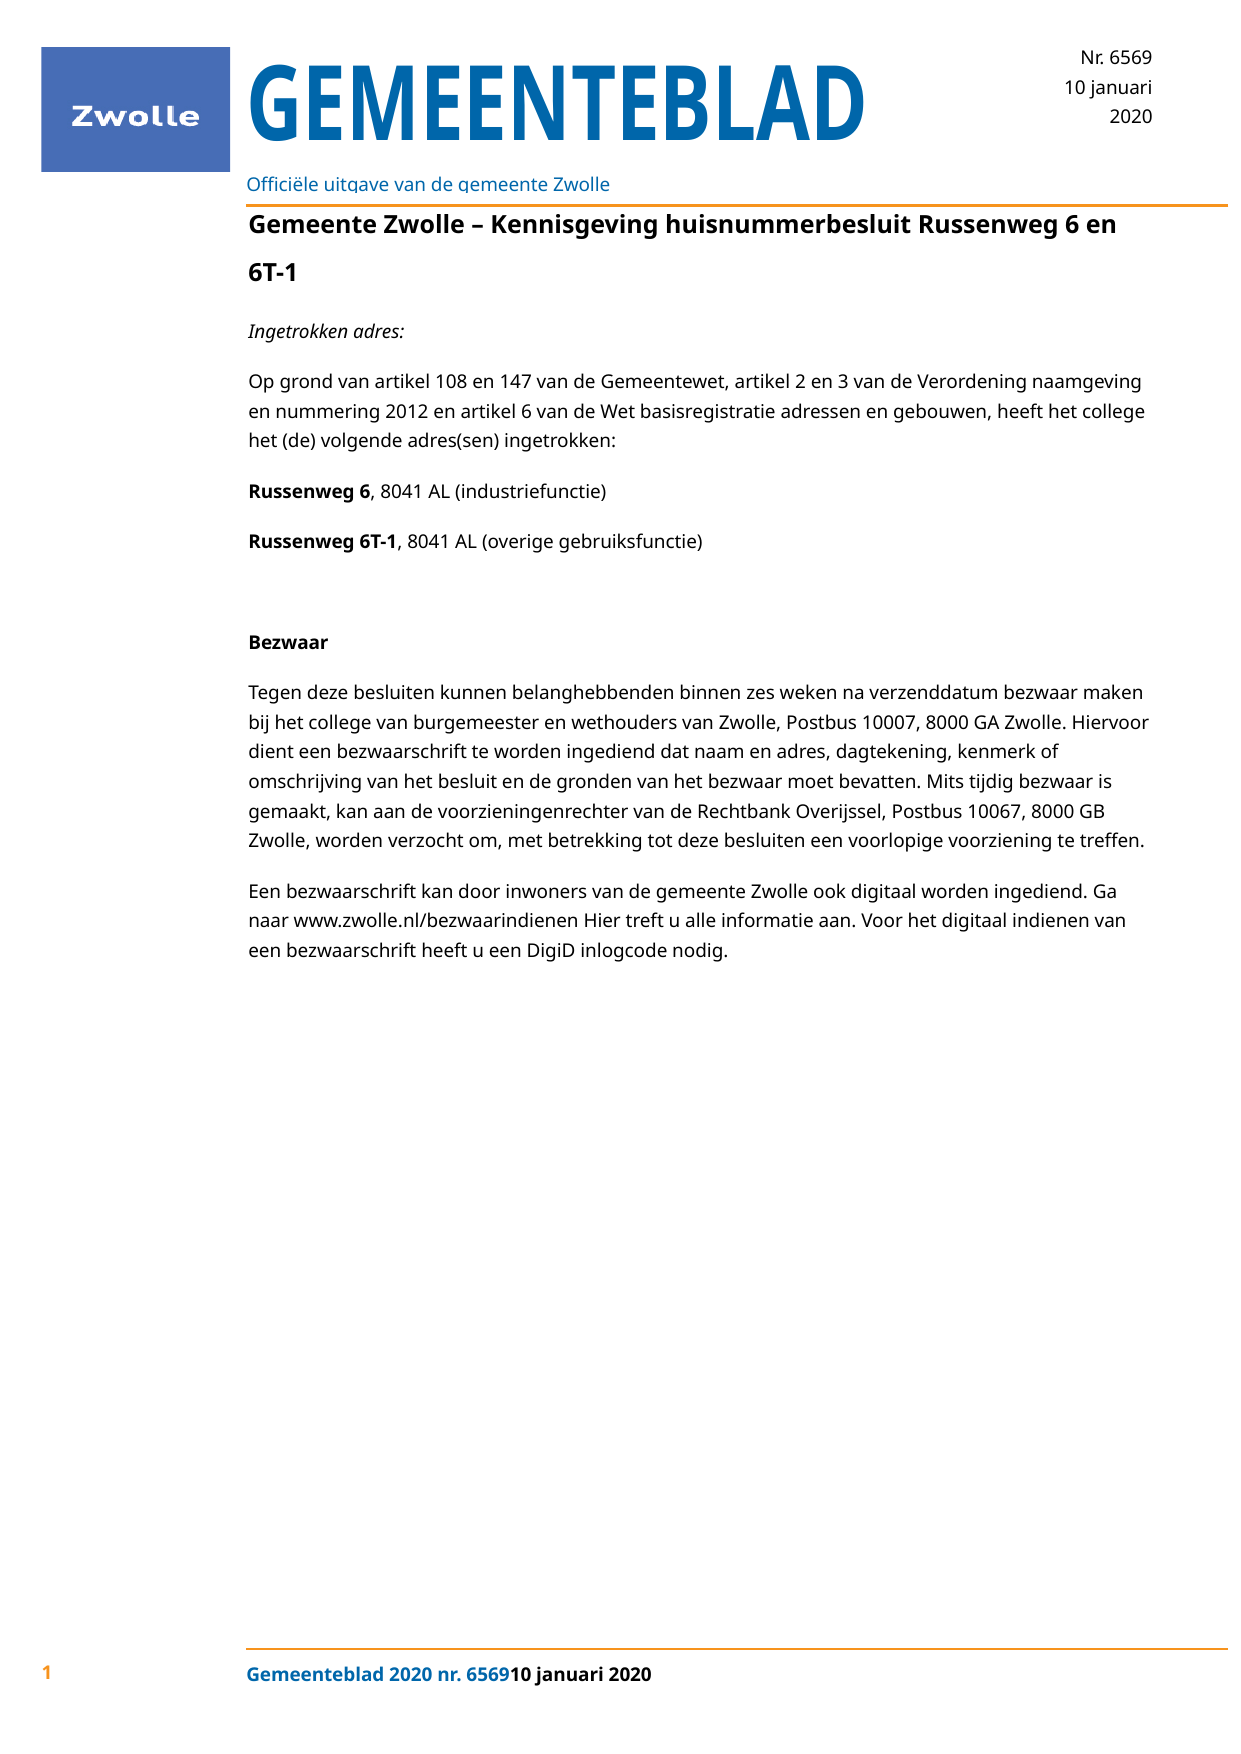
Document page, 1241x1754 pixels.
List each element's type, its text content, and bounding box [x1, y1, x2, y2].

text Bezwaar [248, 629, 1152, 655]
text Tegen deze besluiten kunnen belanghebbenden binnen zes weken na verzenddatum bezwaar maken bij het college van burgemeester en wethouders van Zwolle, Postbus 10007, 8000 GA Zwolle. Hiervoor dient een bezwaarschrift te worden ingediend dat naam en adres, dagtekening, kenmerk of omschrijving van het besluit en de gronden van het bezwaar moet bevatten. Mits tijdig bezwaar is gemaakt, kan aan de voorzieningenrechter van de Rechtbank Overijssel, Postbus 10067, 8000 GB Zwolle, worden verzocht om, met betrekking tot deze besluiten een voorlopige voorziening te treffen. [248, 679, 1152, 853]
text Russenweg 6, 8041 AL (industriefunctie) [248, 478, 1152, 504]
text Gemeente Zwolle – Kennisgeving huisnummerbesluit Russenweg 6 en 6T-1 [248, 207, 1152, 288]
text Russenweg 6T-1, 8041 AL (overige gebruiksfunctie) [248, 528, 1152, 554]
text Ingetrokken adres: [248, 318, 1152, 344]
text Een bezwaarschrift kan door inwoners van de gemeente Zwolle ook digitaal worden ingediend. Ga naar www.zwolle.nl/bezwaarindienen Hier treft u alle informatie aan. Voor het digitaal indienen van een bezwaarschrift heeft u een DigiD inlogcode nodig. [248, 878, 1152, 963]
picture [41, 47, 231, 172]
text Op grond van artikel 108 en 147 van de Gemeentewet, artikel 2 en 3 van de Verordening naamgeving en nummering 2012 en artikel 6 van de Wet basisregistratie adressen en gebouwen, heeft het college het (de) volgende adres(sen) ingetrokken: [248, 368, 1152, 453]
